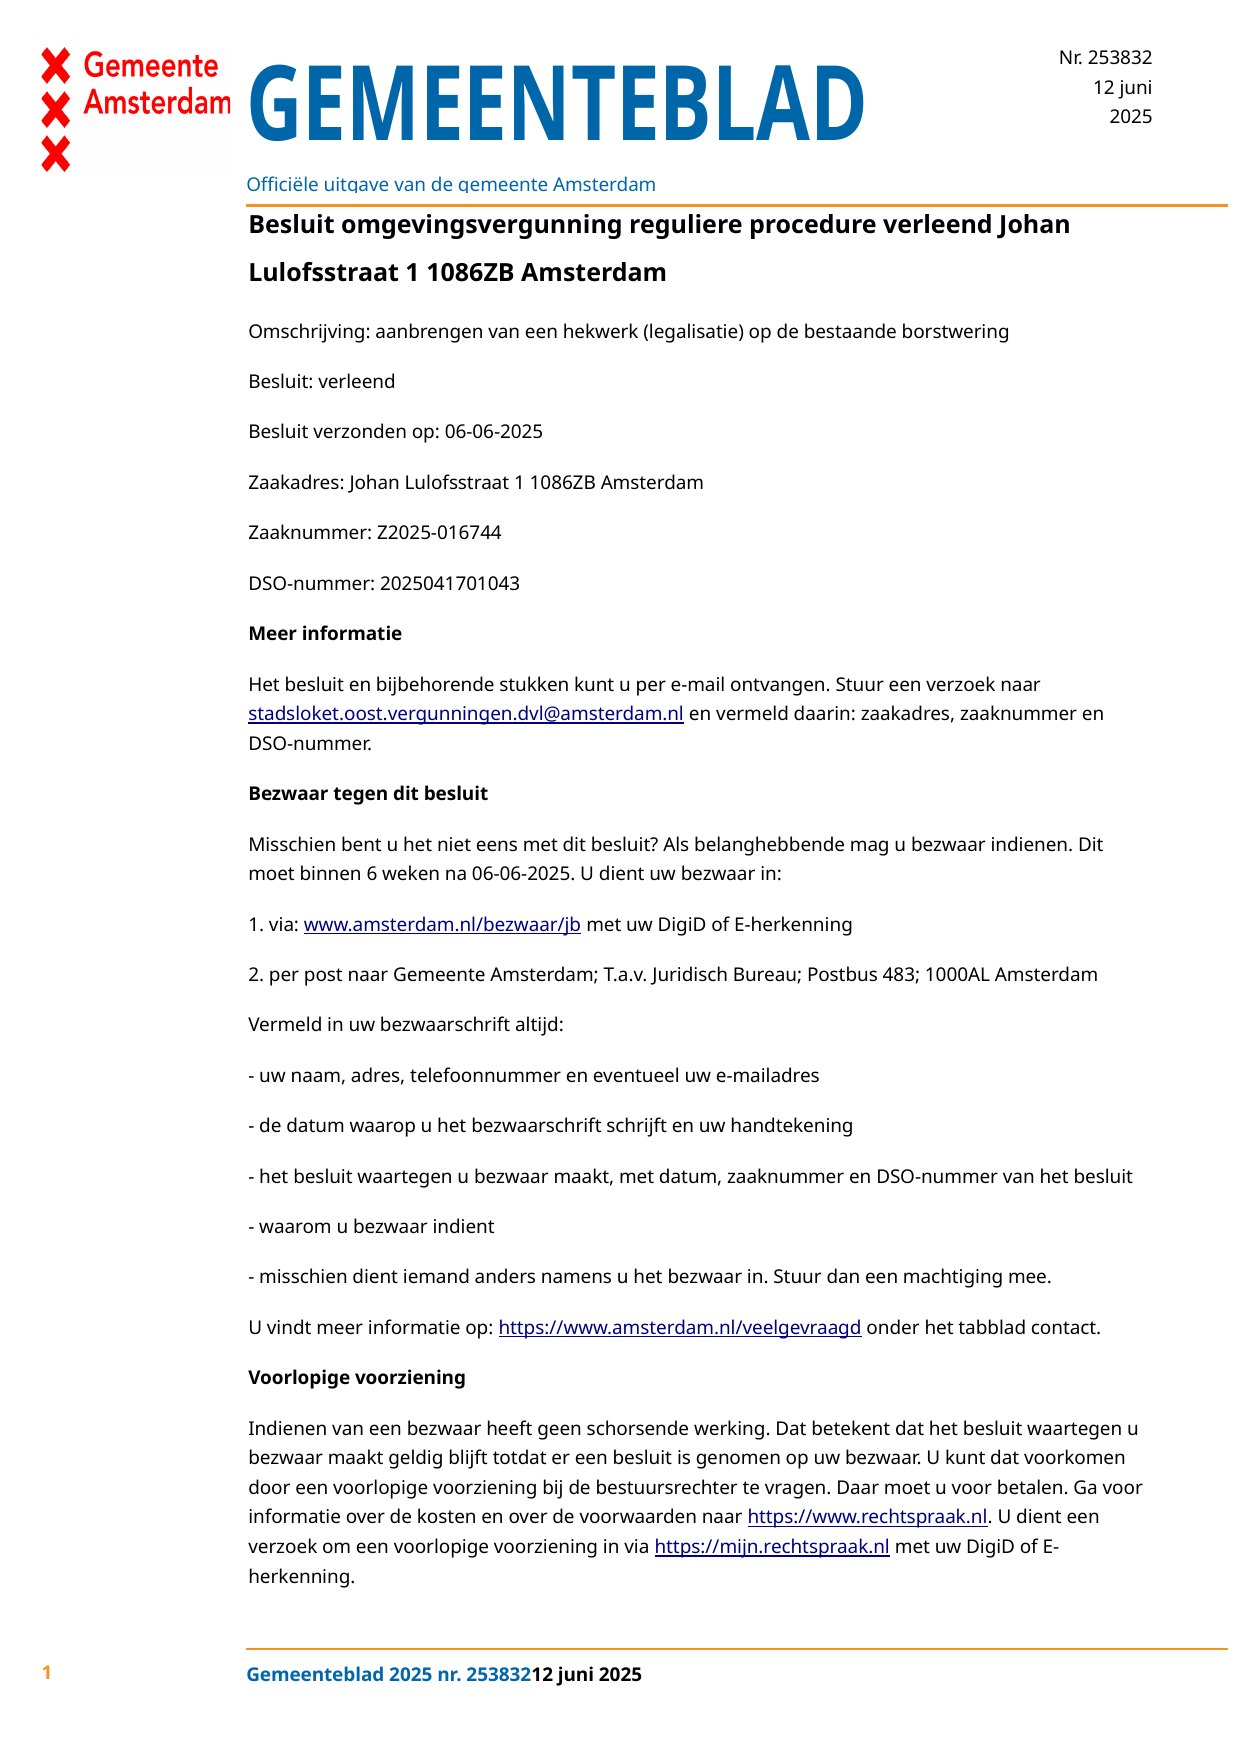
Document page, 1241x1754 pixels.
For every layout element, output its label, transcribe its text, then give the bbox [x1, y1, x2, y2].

picture [41, 47, 231, 172]
text Het besluit en bijbehorende stukken kunt u per e-mail ontvangen. Stuur een verzoek naar stadsloket.oost.vergunningen.dvl@amsterdam.nl en vermeld daarin: zaakadres, zaaknummer en DSO-nummer. [248, 671, 1152, 756]
text Meer informatie [248, 620, 1152, 646]
text - waarom u bezwaar indient [248, 1213, 1152, 1239]
text Indienen van een bezwaar heeft geen schorsende werking. Dat betekent dat het besluit waartegen u bezwaar maakt geldig blijft totdat er een besluit is genomen op uw bezwaar. U kunt dat voorkomen door een voorlopige voorziening bij de bestuursrechter te vragen. Daar moet u voor betalen. Ga voor informatie over de kosten en over de voorwaarden naar https://www.rechtspraak.nl. U dient een verzoek om een voorlopige voorziening in via https://mijn.rechtspraak.nl met uw DigiD of E-herkenning. [248, 1415, 1152, 1589]
text Besluit omgevingsvergunning reguliere procedure verleend Johan Lulofsstraat 1 1086ZB Amsterdam [248, 207, 1152, 288]
text Omschrijving: aanbrengen van een hekwerk (legalisatie) op de bestaande borstwering [248, 318, 1152, 344]
text - uw naam, adres, telefoonnummer en eventueel uw e-mailadres [248, 1062, 1152, 1088]
text 2. per post naar Gemeente Amsterdam; T.a.v. Juridisch Bureau; Postbus 483; 1000AL Amsterdam [248, 961, 1152, 987]
text Bezwaar tegen dit besluit [248, 780, 1152, 806]
text DSO-nummer: 2025041701043 [248, 570, 1152, 596]
text Voorlopige voorziening [248, 1364, 1152, 1390]
text Besluit: verleend [248, 368, 1152, 394]
text 1. via: www.amsterdam.nl/bezwaar/jb met uw DigiD of E-herkenning [248, 911, 1152, 937]
text Vermeld in uw bezwaarschrift altijd: [248, 1012, 1152, 1037]
text - het besluit waartegen u bezwaar maakt, met datum, zaaknummer en DSO-nummer van het besluit [248, 1163, 1152, 1189]
text Zaaknummer: Z2025-016744 [248, 519, 1152, 545]
text Besluit verzonden op: 06-06-2025 [248, 419, 1152, 444]
text - misschien dient iemand anders namens u het bezwaar in. Stuur dan een machtiging mee. [248, 1264, 1152, 1289]
text Misschien bent u het niet eens met dit besluit? Als belanghebbende mag u bezwaar indienen. Dit moet binnen 6 weken na 06-06-2025. U dient uw bezwaar in: [248, 831, 1152, 886]
text - de datum waarop u het bezwaarschrift schrijft en uw handtekening [248, 1112, 1152, 1138]
text U vindt meer informatie op: https://www.amsterdam.nl/veelgevraagd onder het tabblad contact. [248, 1314, 1152, 1340]
text Zaakadres: Johan Lulofsstraat 1 1086ZB Amsterdam [248, 469, 1152, 495]
